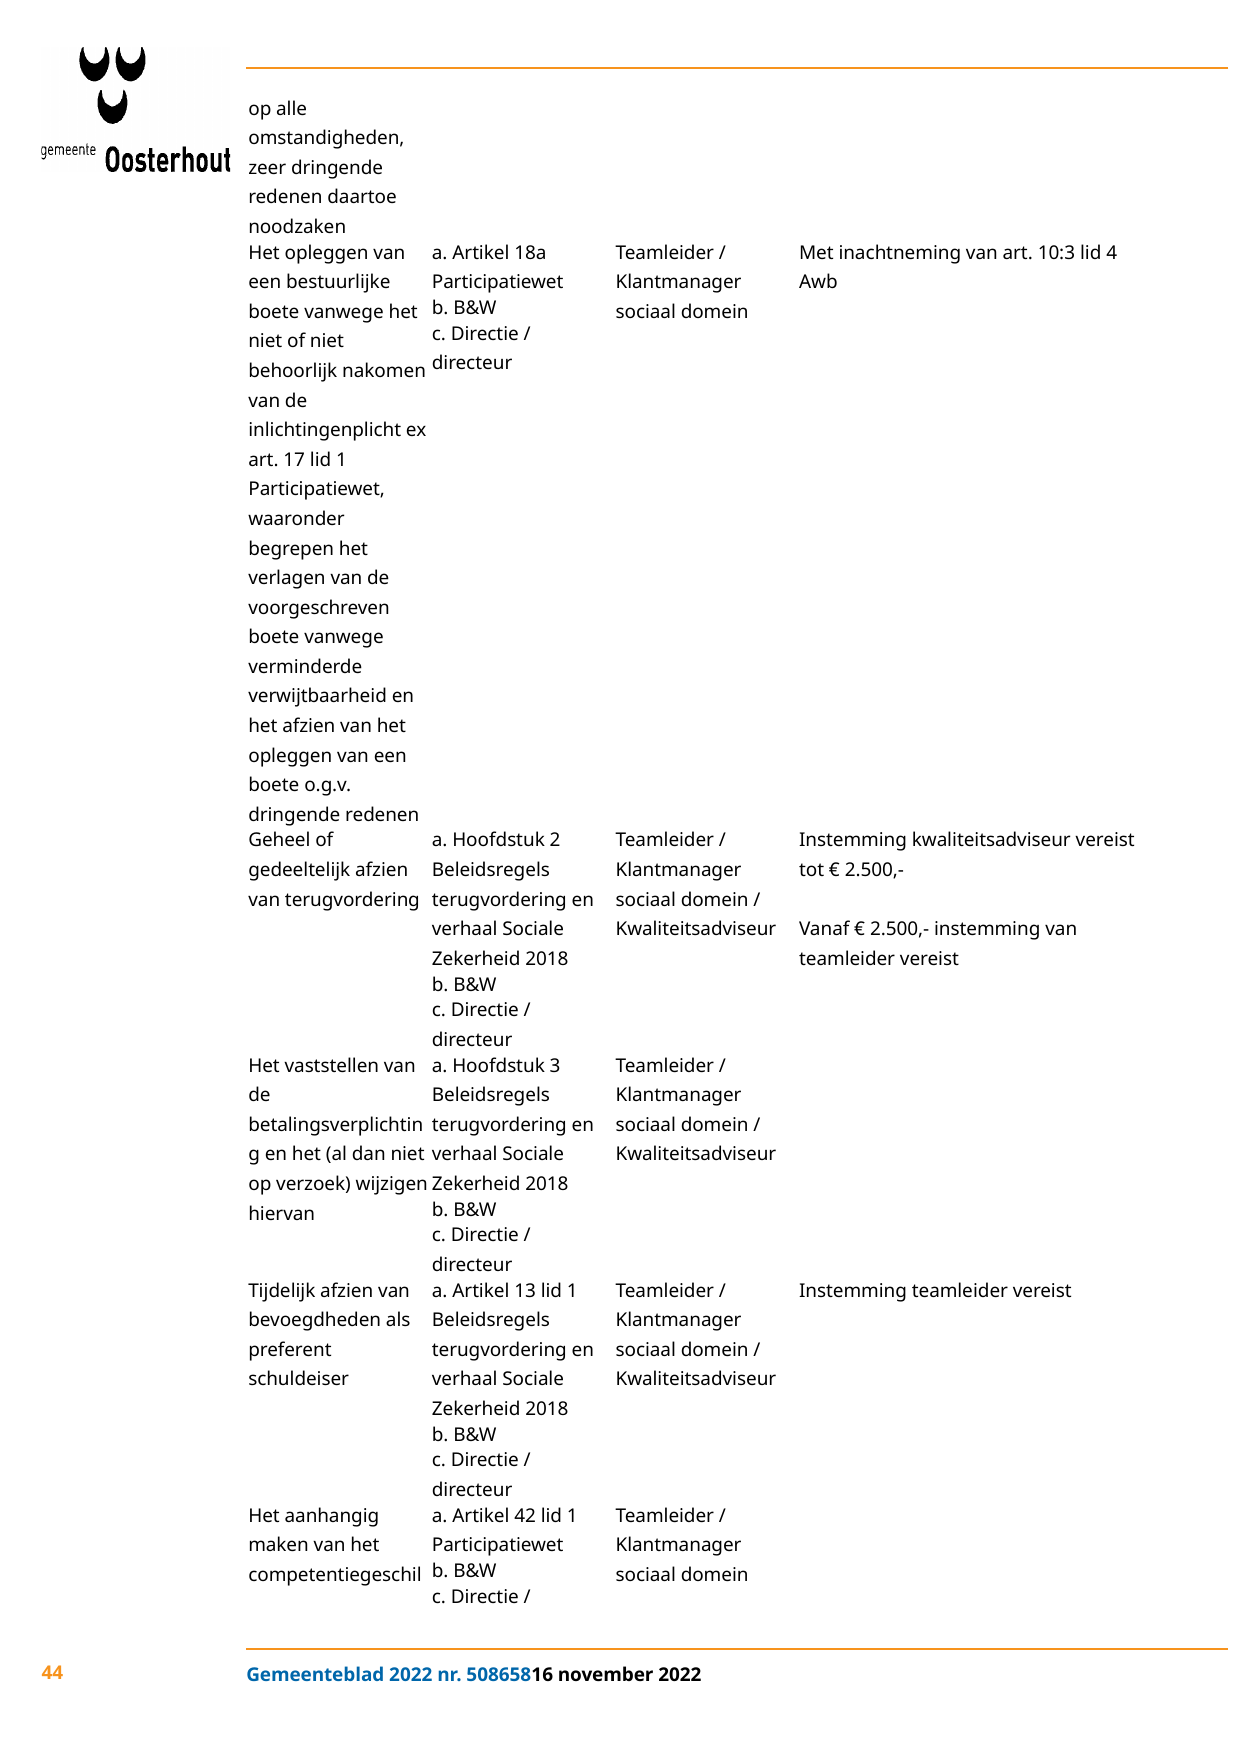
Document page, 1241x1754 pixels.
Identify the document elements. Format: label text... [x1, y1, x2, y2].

table_cell b. B&W [432, 294, 615, 320]
table_cell Instemming teamleider vereist [799, 1277, 1152, 1502]
table_cell [615, 95, 799, 239]
table_cell [799, 95, 1152, 239]
table_cell c. Directie / [432, 1583, 615, 1609]
table_cell Het vaststellen van de betalingsverplichting en het (al dan niet op verzoek) wijzigen hiervan [248, 1052, 432, 1277]
table_cell [799, 1052, 1152, 1277]
table_cell op alle omstandigheden, zeer dringende redenen daartoe noodzaken [248, 95, 432, 239]
table_cell c. Directie / directeur [432, 320, 615, 827]
table_cell b. B&W [432, 1196, 615, 1222]
table_cell a. Artikel 13 lid 1 Beleidsregels terugvordering en verhaal Sociale Zekerheid 2018 [432, 1277, 615, 1421]
table_cell Teamleider / Klantmanager sociaal domein [615, 239, 799, 827]
table_cell Met inachtneming van art. 10:3 lid 4 Awb [799, 239, 1152, 827]
table_cell c. Directie / directeur [432, 1447, 615, 1502]
table_cell [799, 1502, 1152, 1609]
table_cell Instemming kwaliteitsadviseur vereist tot € 2.500,- Vanaf € 2.500,- instemming van teamleider vereist [799, 827, 1152, 1052]
picture [41, 47, 231, 172]
table_cell [432, 95, 615, 239]
table_cell Teamleider / Klantmanager sociaal domein / Kwaliteitsadviseur [615, 827, 799, 1052]
table_cell Het opleggen van een bestuurlijke boete vanwege het niet of niet behoorlijk nakomen van de inlichtingenplicht ex art. 17 lid 1 Participatiewet, waaronder begrepen het verlagen van de voorgeschreven boete vanwege verminderde verwijtbaarheid en het afzien van het opleggen van een boete o.g.v. dringende redenen [248, 239, 432, 827]
table_cell b. B&W [432, 1421, 615, 1447]
table_cell a. Hoofdstuk 2 Beleidsregels terugvordering en verhaal Sociale Zekerheid 2018 [432, 827, 615, 971]
table_cell c. Directie / directeur [432, 996, 615, 1052]
table_cell a. Artikel 42 lid 1 Participatiewet [432, 1502, 615, 1557]
table_cell Het aanhangig maken van het competentiegeschil [248, 1502, 432, 1609]
table_cell b. B&W [432, 1557, 615, 1583]
table_cell Geheel of gedeeltelijk afzien van terugvordering [248, 827, 432, 1052]
table_cell a. Artikel 18a Participatiewet [432, 239, 615, 294]
table_cell Teamleider / Klantmanager sociaal domein / Kwaliteitsadviseur [615, 1052, 799, 1277]
table_cell Tijdelijk afzien van bevoegdheden als preferent schuldeiser [248, 1277, 432, 1502]
table_cell c. Directie / directeur [432, 1222, 615, 1277]
table_cell Teamleider / Klantmanager sociaal domein / Kwaliteitsadviseur [615, 1277, 799, 1502]
table_cell b. B&W [432, 971, 615, 996]
table_cell a. Hoofdstuk 3 Beleidsregels terugvordering en verhaal Sociale Zekerheid 2018 [432, 1052, 615, 1196]
table_cell Teamleider / Klantmanager sociaal domein [615, 1502, 799, 1609]
